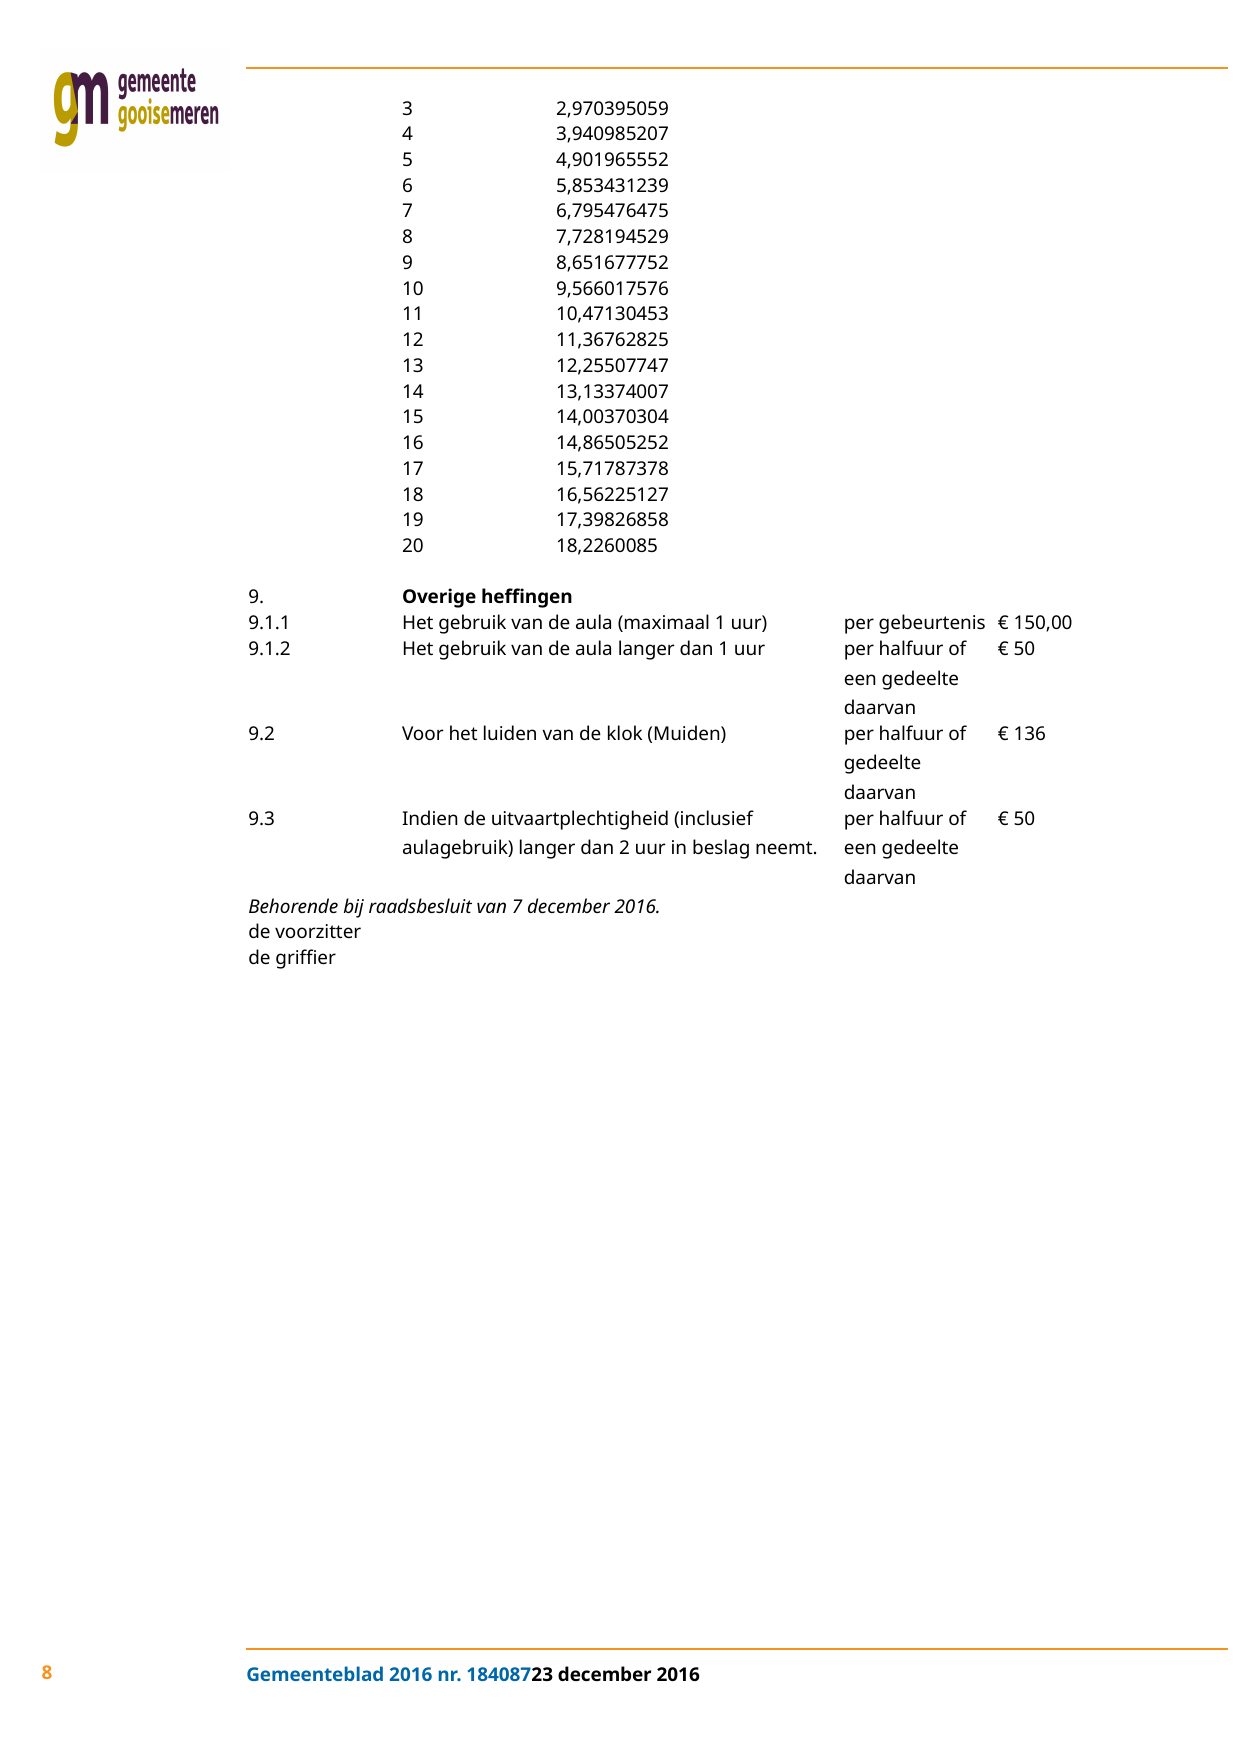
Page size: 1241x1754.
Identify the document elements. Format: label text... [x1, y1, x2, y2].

table_cell [248, 455, 402, 481]
table_cell 2,970395059 [556, 95, 844, 121]
table_cell [844, 95, 998, 121]
table_cell 13,13374007 [556, 378, 844, 403]
table_cell € 50 [998, 635, 1152, 720]
table_cell [844, 224, 998, 249]
table_cell 9.1.1 [248, 609, 402, 635]
table_cell € 150,00 [998, 609, 1152, 635]
table_cell 14,86505252 [556, 429, 844, 455]
table_cell [248, 121, 402, 146]
table_cell [998, 429, 1152, 455]
table_cell 9. [248, 584, 402, 609]
table_cell 14 [402, 378, 556, 403]
table_cell [248, 481, 402, 506]
table_cell 11 [402, 301, 556, 326]
table_cell 20 [402, 532, 556, 558]
table_cell [248, 95, 402, 121]
table_cell Het gebruik van de aula langer dan 1 uur [402, 635, 844, 720]
table_cell 16,56225127 [556, 481, 844, 506]
table_cell [998, 584, 1152, 609]
table_cell [998, 326, 1152, 352]
table_cell [402, 558, 844, 584]
table_cell 11,36762825 [556, 326, 844, 352]
table_cell 9.3 [248, 805, 402, 890]
table_cell 12 [402, 326, 556, 352]
table_cell [844, 558, 998, 584]
table_cell [844, 326, 998, 352]
table_cell Het gebruik van de aula (maximaal 1 uur) [402, 609, 844, 635]
table_cell [248, 301, 402, 326]
table_cell Voor het luiden van de klok (Muiden) [402, 720, 844, 805]
text de voorzitter [248, 919, 1152, 944]
table_cell 8,651677752 [556, 249, 844, 275]
table_cell € 136 [998, 720, 1152, 805]
table_cell [844, 455, 998, 481]
table_cell [998, 301, 1152, 326]
table_cell [248, 378, 402, 403]
table_cell [248, 352, 402, 378]
text de griffier [248, 944, 1152, 970]
table_cell Overige heffingen [402, 584, 844, 609]
table_cell [844, 198, 998, 223]
table_cell [844, 378, 998, 403]
table_cell [998, 404, 1152, 429]
table_cell [844, 275, 998, 301]
table_cell [998, 172, 1152, 198]
table_cell [998, 506, 1152, 532]
table_cell 15,71787378 [556, 455, 844, 481]
table_cell 4,901965552 [556, 146, 844, 172]
picture [41, 47, 231, 172]
table_cell [248, 275, 402, 301]
table_cell € 50 [998, 805, 1152, 890]
table_cell [998, 146, 1152, 172]
table_cell [998, 532, 1152, 558]
table_cell [248, 404, 402, 429]
table_cell 3,940985207 [556, 121, 844, 146]
table_cell per halfuur of een gedeelte daarvan [844, 805, 998, 890]
table_cell [844, 172, 998, 198]
table_cell [248, 558, 402, 584]
table_cell [998, 121, 1152, 146]
table_cell [248, 506, 402, 532]
table_cell per gebeurtenis [844, 609, 998, 635]
table_cell [844, 249, 998, 275]
table_cell 7,728194529 [556, 224, 844, 249]
table_cell [998, 455, 1152, 481]
table_cell [998, 352, 1152, 378]
table_cell 19 [402, 506, 556, 532]
table_cell [998, 275, 1152, 301]
table_cell 6 [402, 172, 556, 198]
table_cell [248, 249, 402, 275]
table_cell 16 [402, 429, 556, 455]
text Behorende bij raadsbesluit van 7 december 2016. [248, 893, 1152, 919]
table_cell [844, 404, 998, 429]
table_cell 9 [402, 249, 556, 275]
table_cell [844, 481, 998, 506]
table_cell 10,47130453 [556, 301, 844, 326]
table_cell [248, 198, 402, 223]
table_cell [248, 532, 402, 558]
table_cell [844, 584, 998, 609]
table_cell 9,566017576 [556, 275, 844, 301]
table_cell 15 [402, 404, 556, 429]
table_cell 12,25507747 [556, 352, 844, 378]
table_cell [844, 506, 998, 532]
table_cell 8 [402, 224, 556, 249]
table_cell 18 [402, 481, 556, 506]
table_cell [844, 301, 998, 326]
table_cell [844, 429, 998, 455]
table_cell [844, 532, 998, 558]
table_cell [248, 326, 402, 352]
table_cell 5 [402, 146, 556, 172]
table_cell 13 [402, 352, 556, 378]
table_cell 17,39826858 [556, 506, 844, 532]
table_cell [998, 95, 1152, 121]
table_cell per halfuur of gedeelte daarvan [844, 720, 998, 805]
table_cell 18,2260085 [556, 532, 844, 558]
table_cell [248, 224, 402, 249]
table_cell 4 [402, 121, 556, 146]
table_cell [998, 198, 1152, 223]
table_cell 6,795476475 [556, 198, 844, 223]
table_cell 7 [402, 198, 556, 223]
table_cell 14,00370304 [556, 404, 844, 429]
table_cell [998, 378, 1152, 403]
table_cell [844, 352, 998, 378]
table_cell per halfuur of een gedeelte daarvan [844, 635, 998, 720]
table_cell 9.2 [248, 720, 402, 805]
table_cell [998, 481, 1152, 506]
table_cell [248, 429, 402, 455]
table_cell [248, 146, 402, 172]
table_cell 5,853431239 [556, 172, 844, 198]
table_cell [248, 172, 402, 198]
table_cell Indien de uitvaartplechtigheid (inclusief aulagebruik) langer dan 2 uur in beslag neemt. [402, 805, 844, 890]
table_cell [998, 224, 1152, 249]
table_cell 9.1.2 [248, 635, 402, 720]
table_cell 17 [402, 455, 556, 481]
table_cell [998, 249, 1152, 275]
table_cell [998, 558, 1152, 584]
table_cell 3 [402, 95, 556, 121]
table_cell 10 [402, 275, 556, 301]
table_cell [844, 121, 998, 146]
table_cell [844, 146, 998, 172]
